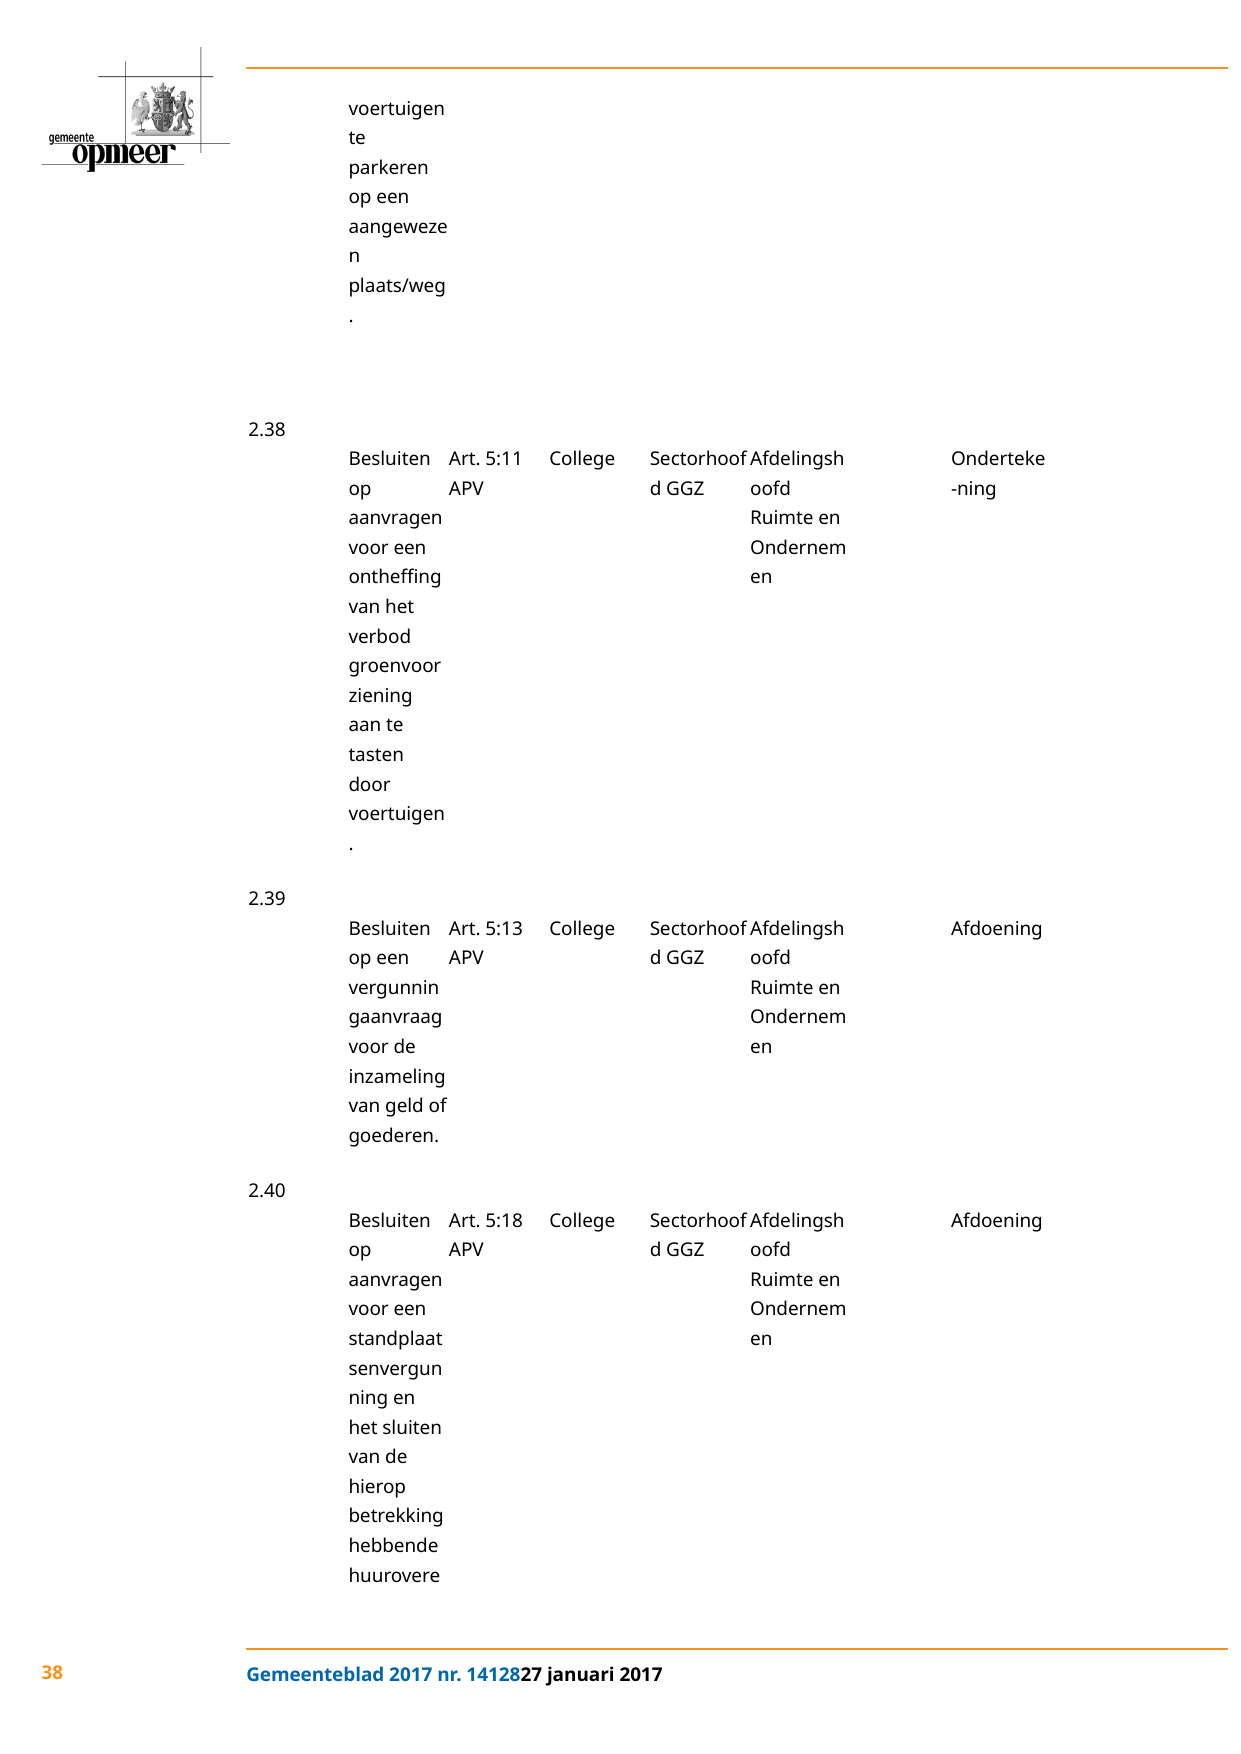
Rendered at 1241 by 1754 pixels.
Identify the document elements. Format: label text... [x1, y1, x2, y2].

table_header [449, 390, 549, 416]
table_header [549, 390, 649, 416]
table_header [850, 390, 951, 416]
table_cell 2.39 [248, 885, 348, 1177]
table_cell Art. 5:13 APV [449, 885, 549, 1177]
table_cell Art. 5:11 APV [449, 416, 549, 885]
table_header [951, 390, 1051, 416]
table_cell [549, 95, 649, 357]
table_cell Besluiten op een vergunningaanvraag voor de inzameling van geld of goederen. [348, 885, 449, 1177]
table_cell [850, 416, 951, 885]
table_cell 2.40 [248, 1177, 348, 1588]
table_cell [850, 885, 951, 1177]
table_cell Besluiten op aanvragen voor een ontheffing van het verbod groenvoorziening aan te tasten door voertuigen. [348, 416, 449, 885]
table_cell [850, 1177, 951, 1588]
table_cell Onderteke-ning [951, 416, 1051, 885]
table_cell [850, 95, 951, 357]
table_header [1051, 390, 1152, 416]
table_cell College [549, 885, 649, 1177]
table_header [248, 390, 348, 416]
table_cell Afdoening [951, 1177, 1051, 1588]
picture [41, 47, 231, 172]
table_header [750, 390, 850, 416]
table_cell Afdelingshoofd Ruimte en Ondernemen [750, 416, 850, 885]
table_header [348, 390, 449, 416]
table_cell Sectorhoofd GGZ [650, 1177, 750, 1588]
table_cell Besluiten op aanvragen voor een standplaatsenvergunning en het sluiten van de hierop betrekking hebbende huurovere [348, 1177, 449, 1588]
table_cell [1051, 416, 1152, 885]
table_cell College [549, 416, 649, 885]
table_cell [1051, 95, 1152, 357]
table_cell Sectorhoofd GGZ [650, 416, 750, 885]
table_cell [650, 95, 750, 357]
table_cell [750, 95, 850, 357]
table_cell Art. 5:18 APV [449, 1177, 549, 1588]
table_cell [1051, 1177, 1152, 1588]
table_cell College [549, 1177, 649, 1588]
table_cell [951, 95, 1051, 357]
table_cell [1051, 885, 1152, 1177]
table_cell [248, 95, 348, 357]
table_cell Afdelingshoofd Ruimte en Ondernemen [750, 885, 850, 1177]
table_cell voertuigen te parkeren op een aangewezen plaats/weg. [348, 95, 449, 357]
table_header [650, 390, 750, 416]
table_cell [449, 95, 549, 357]
table_cell Afdelingshoofd Ruimte en Ondernemen [750, 1177, 850, 1588]
table_cell Afdoening [951, 885, 1051, 1177]
table_cell 2.38 [248, 416, 348, 885]
table_cell Sectorhoofd GGZ [650, 885, 750, 1177]
